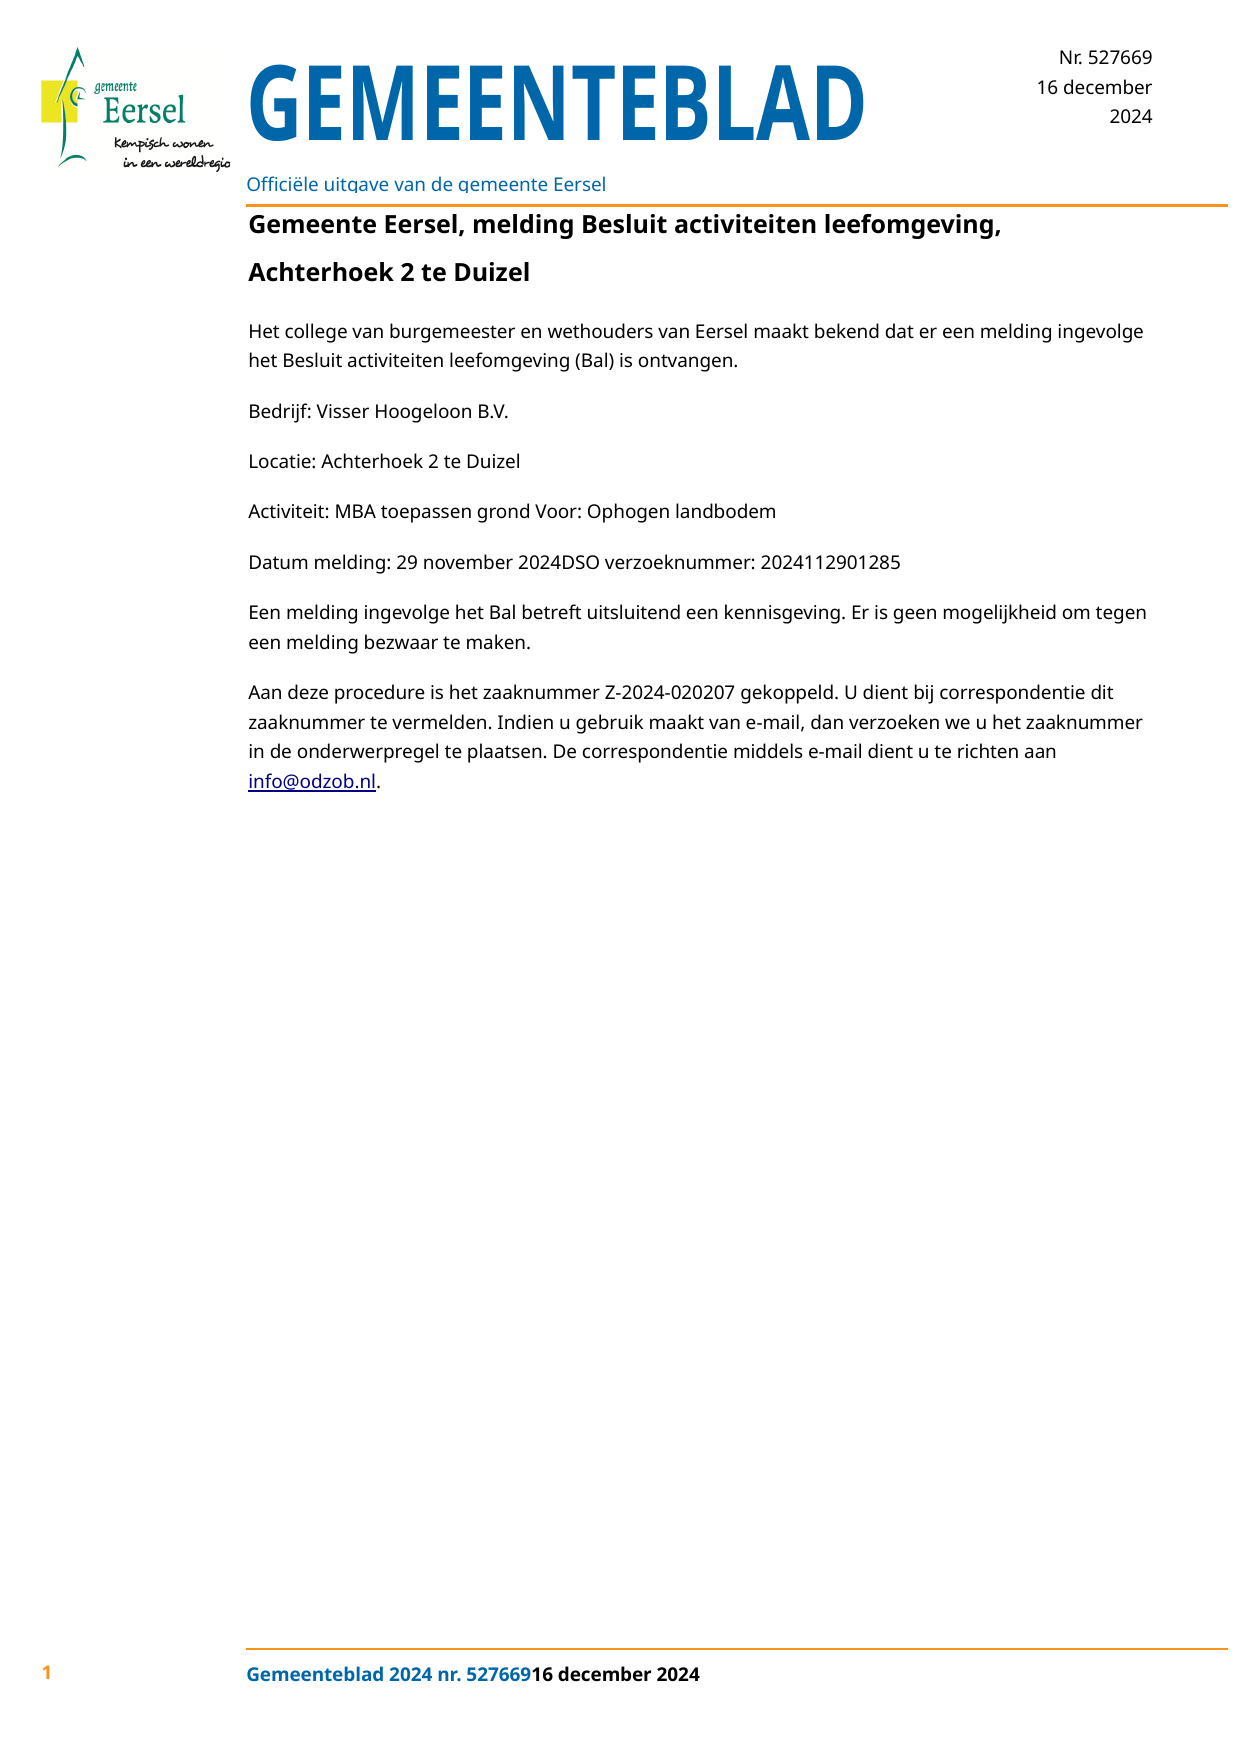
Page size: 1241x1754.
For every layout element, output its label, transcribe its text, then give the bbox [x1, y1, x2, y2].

text Locatie: Achterhoek 2​ te Duizel [248, 448, 1152, 474]
text Gemeente Eersel, melding Besluit activiteiten leefomgeving, Achterhoek 2​ te Duizel [248, 207, 1152, 288]
text Bedrijf: Visser Hoogeloon B.V. [248, 398, 1152, 424]
picture [41, 47, 231, 172]
text Een melding ingevolge het Bal betreft uitsluitend een kennisgeving. Er is geen mogelijkheid om tegen een melding bezwaar te maken. [248, 599, 1152, 655]
text Activiteit: MBA toepassen grond Voor: Ophogen landbodem [248, 499, 1152, 524]
text Datum melding: 29 november 2024DSO verzoeknummer: 2024112901285 [248, 549, 1152, 575]
text Aan deze procedure is het zaaknummer Z-2024-020207 gekoppeld. U dient bij correspondentie dit zaaknummer te vermelden. Indien u gebruik maakt van e-mail, dan verzoeken we u het zaaknummer in de onderwerpregel te plaatsen. De correspondentie middels e-mail dient u te richten aan info@odzob.nl. [248, 679, 1152, 794]
text Het college van burgemeester en wethouders van Eersel maakt bekend dat er een melding ingevolge het Besluit activiteiten leefomgeving (Bal) is ontvangen. [248, 318, 1152, 373]
